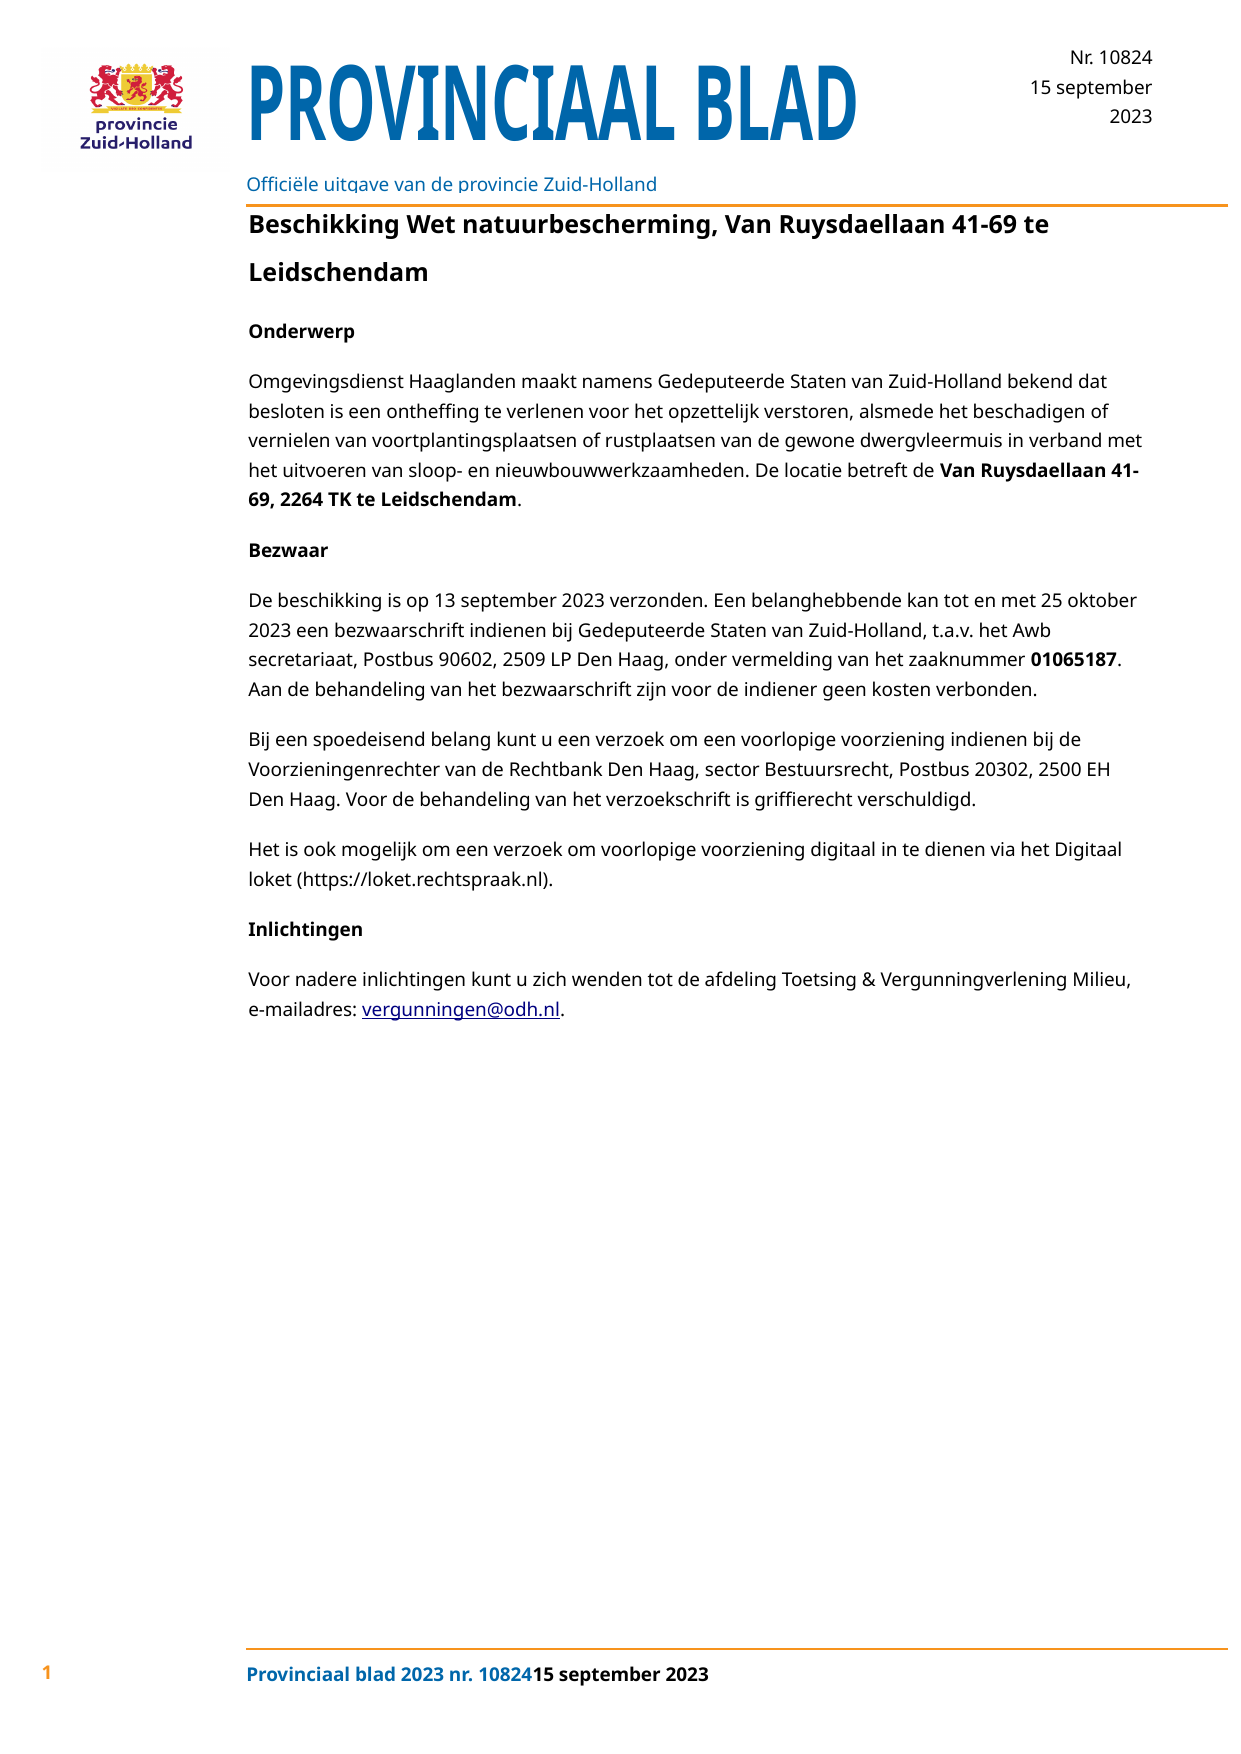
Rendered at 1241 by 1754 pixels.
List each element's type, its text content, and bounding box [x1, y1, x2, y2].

text Het is ook mogelijk om een verzoek om voorlopige voorziening digitaal in te dienen via het Digitaal loket (https://loket.rechtspraak.nl). [248, 836, 1152, 892]
text Bij een spoedeisend belang kunt u een verzoek om een voorlopige voorziening indienen bij de Voorzieningenrechter van de Rechtbank Den Haag, sector Bestuursrecht, Postbus 20302, 2500 EH Den Haag. Voor de behandeling van het verzoekschrift is griffierecht verschuldigd. [248, 727, 1152, 812]
text Omgevingsdienst Haaglanden maakt namens Gedeputeerde Staten van Zuid-Holland bekend dat besloten is een ontheffing te verlenen voor het opzettelijk verstoren, alsmede het beschadigen of vernielen van voortplantingsplaatsen of rustplaatsen van de gewone dwergvleermuis in verband met het uitvoeren van sloop- en nieuwbouwwerkzaamheden. De locatie betreft de Van Ruysdaellaan 41-69, 2264 TK te Leidschendam. [248, 368, 1152, 512]
text Voor nadere inlichtingen kunt u zich wenden tot de afdeling Toetsing & Vergunningverlening Milieu, e-mailadres: vergunningen@odh.nl. [248, 967, 1152, 1022]
picture [41, 47, 231, 172]
text De beschikking is op 13 september 2023 verzonden. Een belanghebbende kan tot en met 25 oktober 2023 een bezwaarschrift indienen bij Gedeputeerde Staten van Zuid-Holland, t.a.v. het Awb secretariaat, Postbus 90602, 2509 LP Den Haag, onder vermelding van het zaaknummer 01065187. Aan de behandeling van het bezwaarschrift zijn voor de indiener geen kosten verbonden. [248, 587, 1152, 702]
text Beschikking Wet natuurbescherming, Van Ruysdaellaan 41-69 te Leidschendam [248, 207, 1152, 288]
text Inlichtingen [248, 916, 1152, 942]
text Onderwerp [248, 318, 1152, 344]
text Bezwaar [248, 537, 1152, 563]
